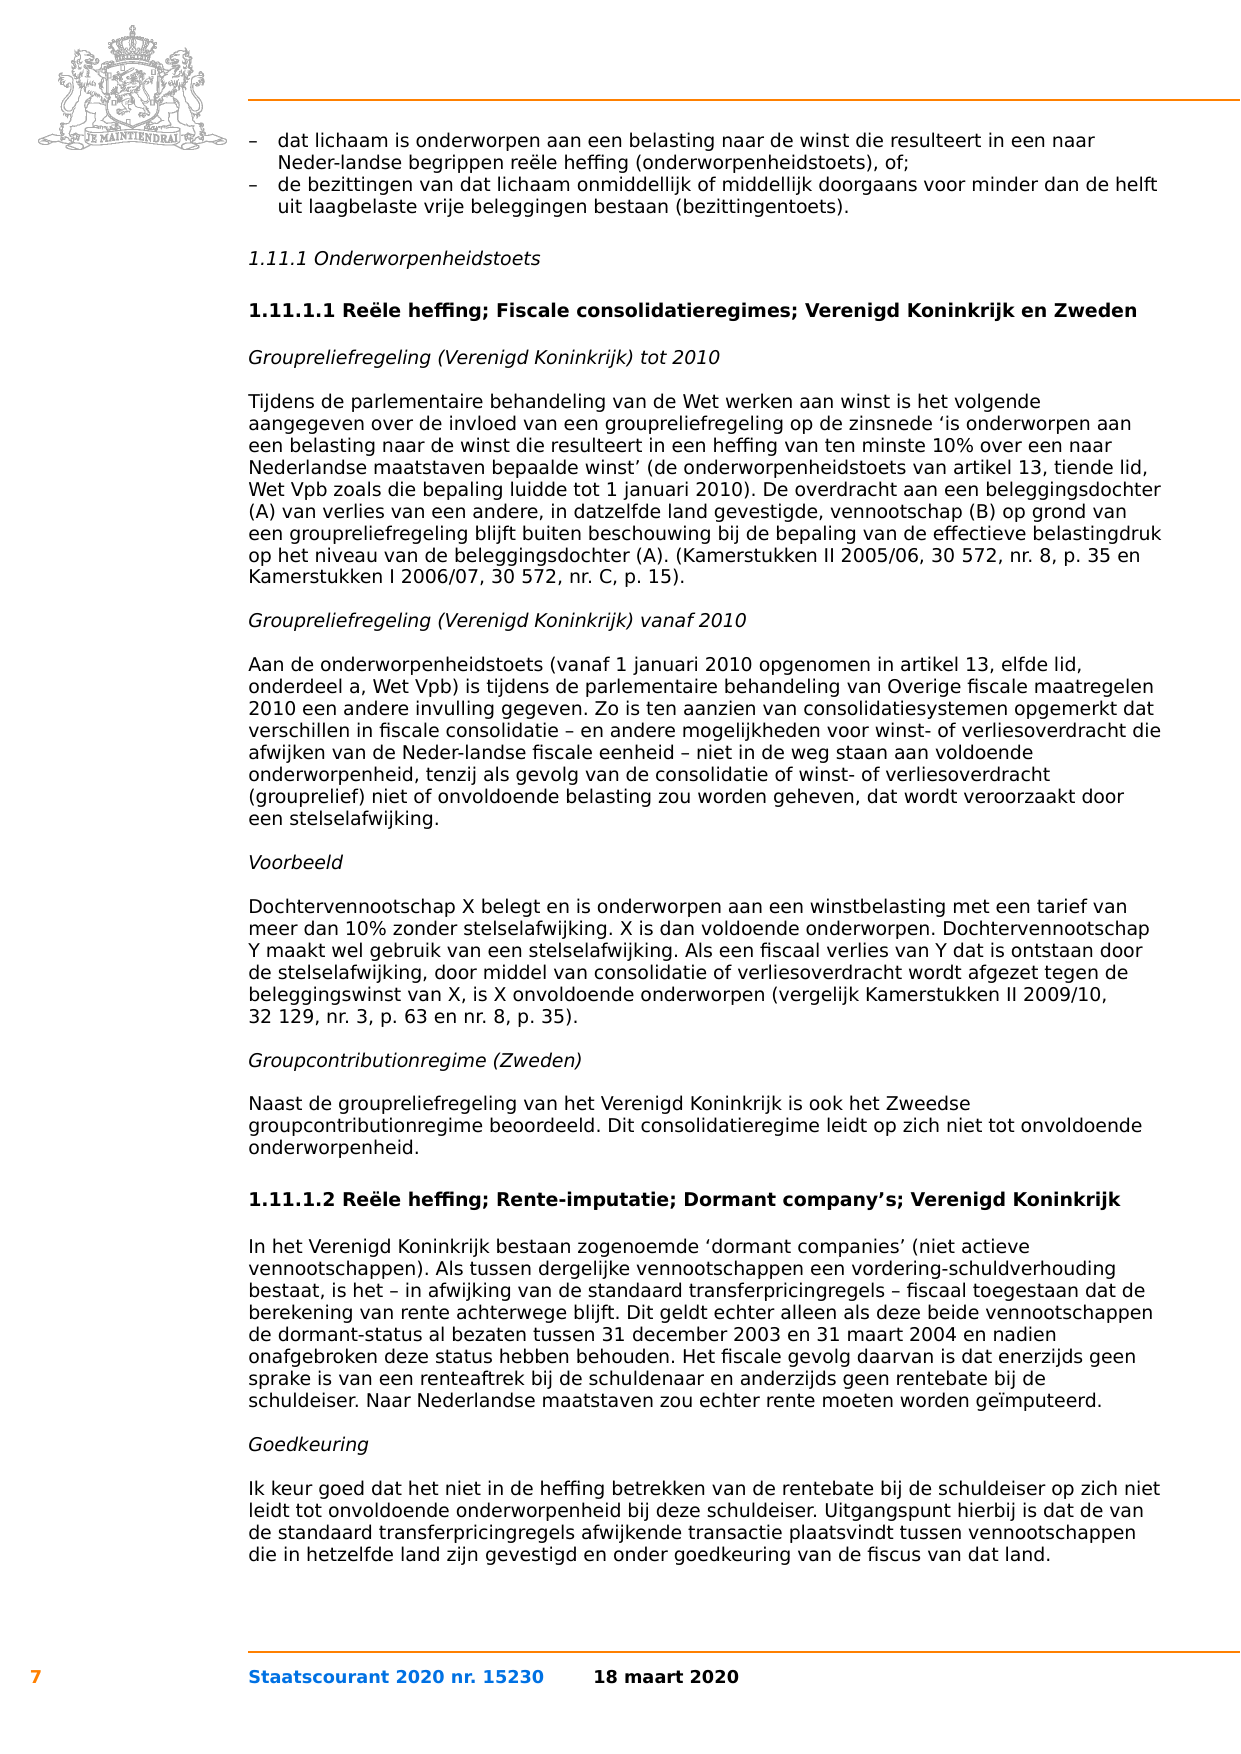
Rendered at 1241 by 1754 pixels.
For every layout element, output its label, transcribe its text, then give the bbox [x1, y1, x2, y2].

subtitle Groupreliefregeling (Verenigd Koninkrijk) tot 2010 [248, 347, 1163, 369]
subtitle Groupreliefregeling (Verenigd Koninkrijk) vanaf 2010 [248, 610, 1163, 632]
text Naast de groupreliefregeling van het Verenigd Koninkrijk is ook het Zweedse groupcontributionregime beoordeeld. Dit consolidatieregime leidt op zich niet tot onvoldoende onderworpenheid. [248, 1093, 1163, 1159]
text Ik keur goed dat het niet in de heffing betrekken van de rentebate bij de schuldeiser op zich niet leidt tot onvoldoende onderworpenheid bij deze schuldeiser. Uitgangspunt hierbij is dat de van de standaard transferpricingregels afwijkende transactie plaatsvindt tussen vennootschappen die in hetzelfde land zijn gevestigd en onder goedkeuring van de fiscus van dat land. [248, 1478, 1163, 1566]
text Aan de onderworpenheidstoets (vanaf 1 januari 2010 opgenomen in artikel 13, elfde lid, onderdeel a, Wet Vpb) is tijdens de parlementaire behandeling van Overige fiscale maatregelen 2010 een andere invulling gegeven. Zo is ten aanzien van consolidatiesystemen opgemerkt dat verschillen in fiscale consolidatie – en andere mogelijkheden voor winst- of verliesoverdracht die afwijken van de Neder-landse fiscale eenheid – niet in de weg staan aan voldoende onderworpenheid, tenzij als gevolg van de consolidatie of winst- of verliesoverdracht (grouprelief) niet of onvoldoende belasting zou worden geheven, dat wordt veroorzaakt door een stelselafwijking. [248, 654, 1163, 830]
subtitle Goedkeuring [248, 1434, 1163, 1456]
text Dochtervennootschap X belegt en is onderworpen aan een winstbelasting met een tarief van meer dan 10% zonder stelselafwijking. X is dan voldoende onderworpen. Dochtervennootschap Y maakt wel gebruik van een stelselafwijking. Als een fiscaal verlies van Y dat is ontstaan door de stelselafwijking, door middel van consolidatie of verliesoverdracht wordt afgezet tegen de beleggingswinst van X, is X onvoldoende onderworpen (vergelijk Kamerstukken II 2009/10, 32 129, nr. 3, p. 63 en nr. 8, p. 35). [248, 896, 1163, 1028]
text Tijdens de parlementaire behandeling van de Wet werken aan winst is het volgende aangegeven over de invloed van een groupreliefregeling op de zinsnede ‘is onderworpen aan een belasting naar de winst die resulteert in een heffing van ten minste 10% over een naar Nederlandse maatstaven bepaalde winst’ (de onderworpenheidstoets van artikel 13, tiende lid, Wet Vpb zoals die bepaling luidde tot 1 januari 2010). De overdracht aan een beleggingsdochter (A) van verlies van een andere, in datzelfde land gevestigde, vennootschap (B) op grond van een groupreliefregeling blijft buiten beschouwing bij de bepaling van de effectieve belastingdruk op het niveau van de beleggingsdochter (A). (Kamerstukken II 2005/06, 30 572, nr. 8, p. 35 en Kamerstukken I 2006/07, 30 572, nr. C, p. 15). [248, 391, 1163, 588]
text – de bezittingen van dat lichaam onmiddellijk of middellijk doorgaans voor minder dan de helft uit laagbelaste vrije beleggingen bestaan (bezittingentoets). [248, 174, 1163, 218]
subtitle Groupcontributionregime (Zweden) [248, 1049, 1163, 1071]
subtitle 1.11.1.2 Reële heffing; Rente-imputatie; Dormant company’s; Verenigd Koninkrijk [248, 1189, 1163, 1211]
subtitle Voorbeeld [248, 852, 1163, 874]
text – dat lichaam is onderworpen aan een belasting naar de winst die resulteert in een naar Neder-landse begrippen reële heffing (onderworpenheidstoets), of; [248, 130, 1163, 174]
subtitle 1.11.1.1 Reële heffing; Fiscale consolidatieregimes; Verenigd Koninkrijk en Zweden [248, 300, 1163, 322]
picture [38, 25, 227, 150]
subtitle 1.11.1 Onderworpenheidstoets [248, 248, 1163, 270]
text In het Verenigd Koninkrijk bestaan zogenoemde ‘dormant companies’ (niet actieve vennootschappen). Als tussen dergelijke vennootschappen een vordering-schuldverhouding bestaat, is het – in afwijking van de standaard transferpricingregels – fiscaal toegestaan dat de berekening van rente achterwege blijft. Dit geldt echter alleen als deze beide vennootschappen de dormant-status al bezaten tussen 31 december 2003 en 31 maart 2004 en nadien onafgebroken deze status hebben behouden. Het fiscale gevolg daarvan is dat enerzijds geen sprake is van een renteaftrek bij de schuldenaar en anderzijds geen rentebate bij de schuldeiser. Naar Nederlandse maatstaven zou echter rente moeten worden geïmputeerd. [248, 1236, 1163, 1412]
